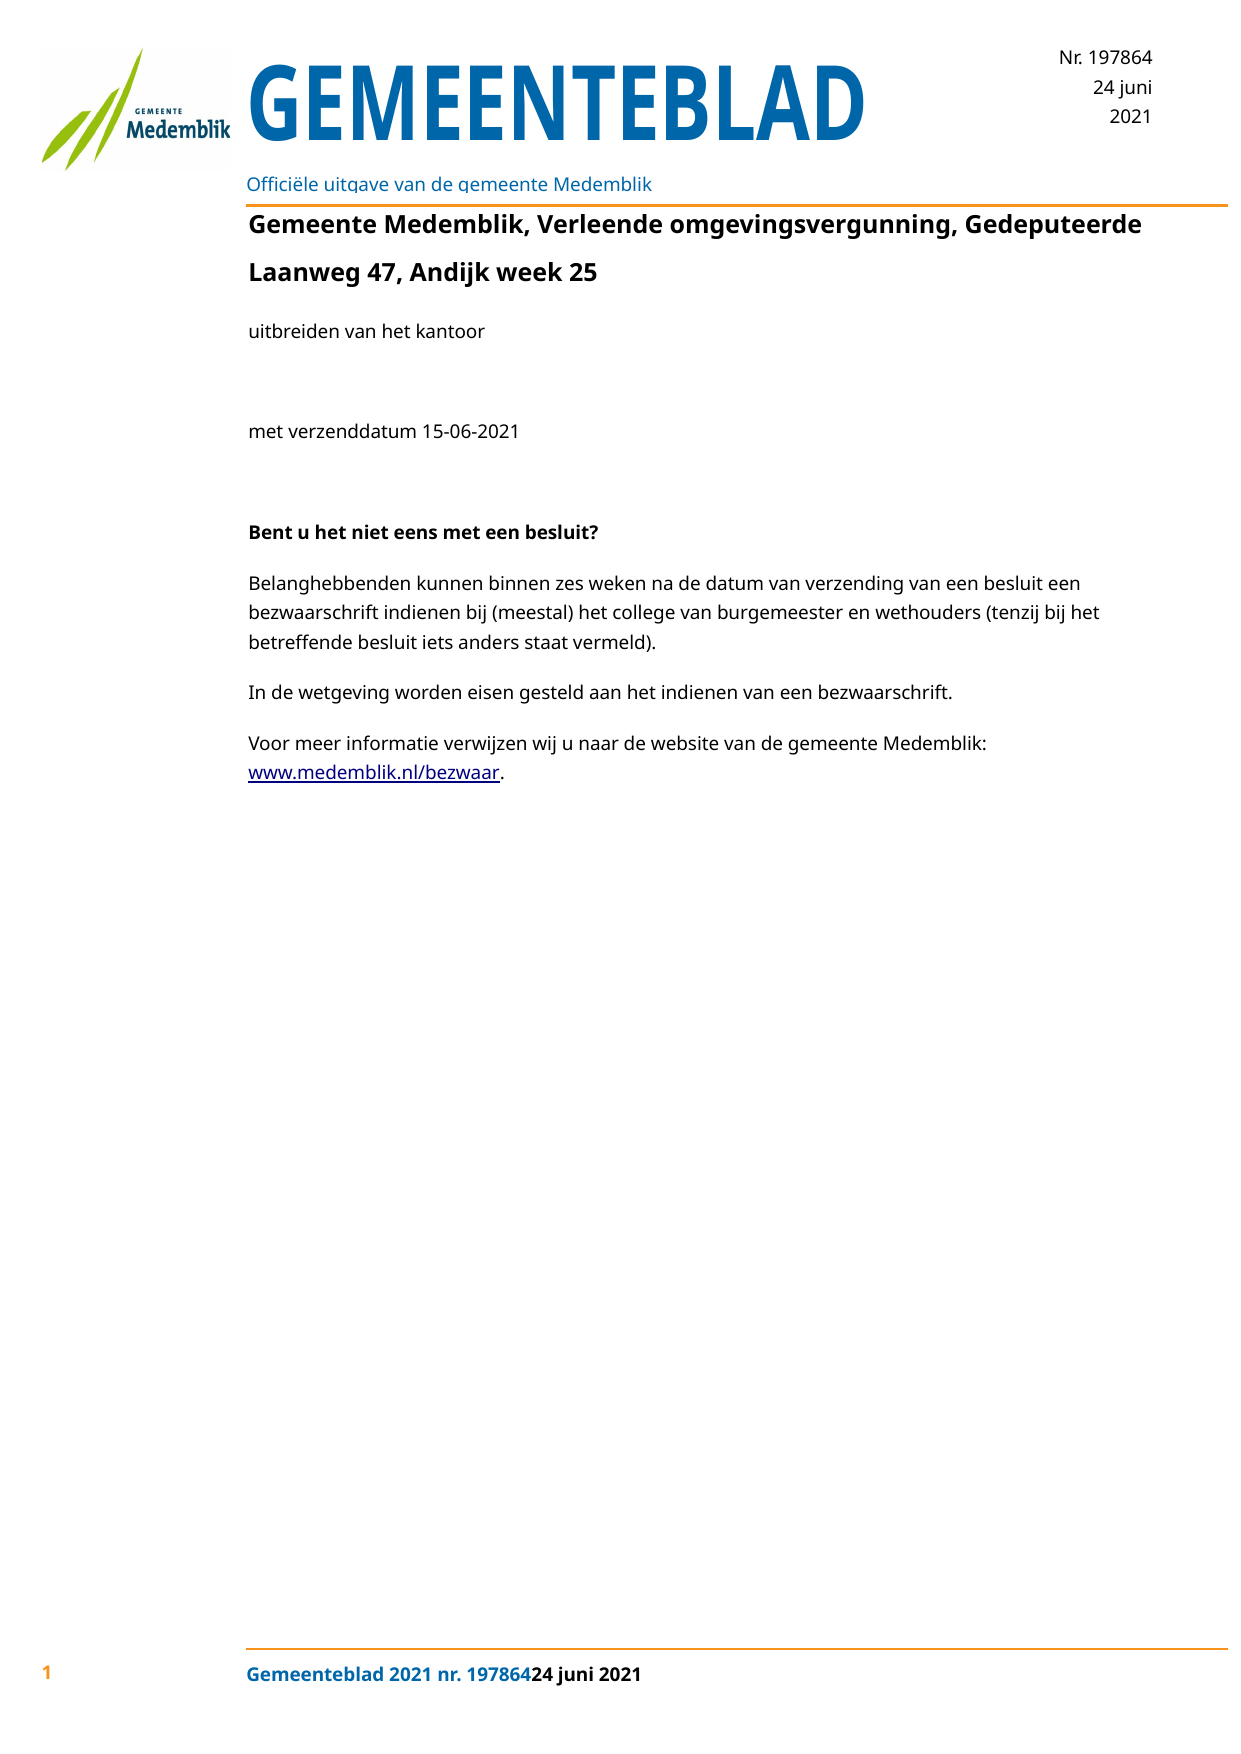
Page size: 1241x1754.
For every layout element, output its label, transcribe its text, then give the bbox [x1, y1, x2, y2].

text Belanghebbenden kunnen binnen zes weken na de datum van verzending van een besluit een bezwaarschrift indienen bij (meestal) het college van burgemeester en wethouders (tenzij bij het betreffende besluit iets anders staat vermeld). [248, 570, 1152, 655]
text Bent u het niet eens met een besluit? [248, 519, 1152, 545]
text In de wetgeving worden eisen gesteld aan het indienen van een bezwaarschrift. [248, 679, 1152, 705]
text Voor meer informatie verwijzen wij u naar de website van de gemeente Medemblik: www.medemblik.nl/bezwaar. [248, 730, 1152, 785]
text uitbreiden van het kantoor [248, 318, 1152, 344]
picture [41, 47, 231, 172]
text met verzenddatum 15-06-2021 [248, 419, 1152, 444]
text Gemeente Medemblik, Verleende omgevingsvergunning, Gedeputeerde Laanweg 47, Andijk week 25 [248, 207, 1152, 288]
